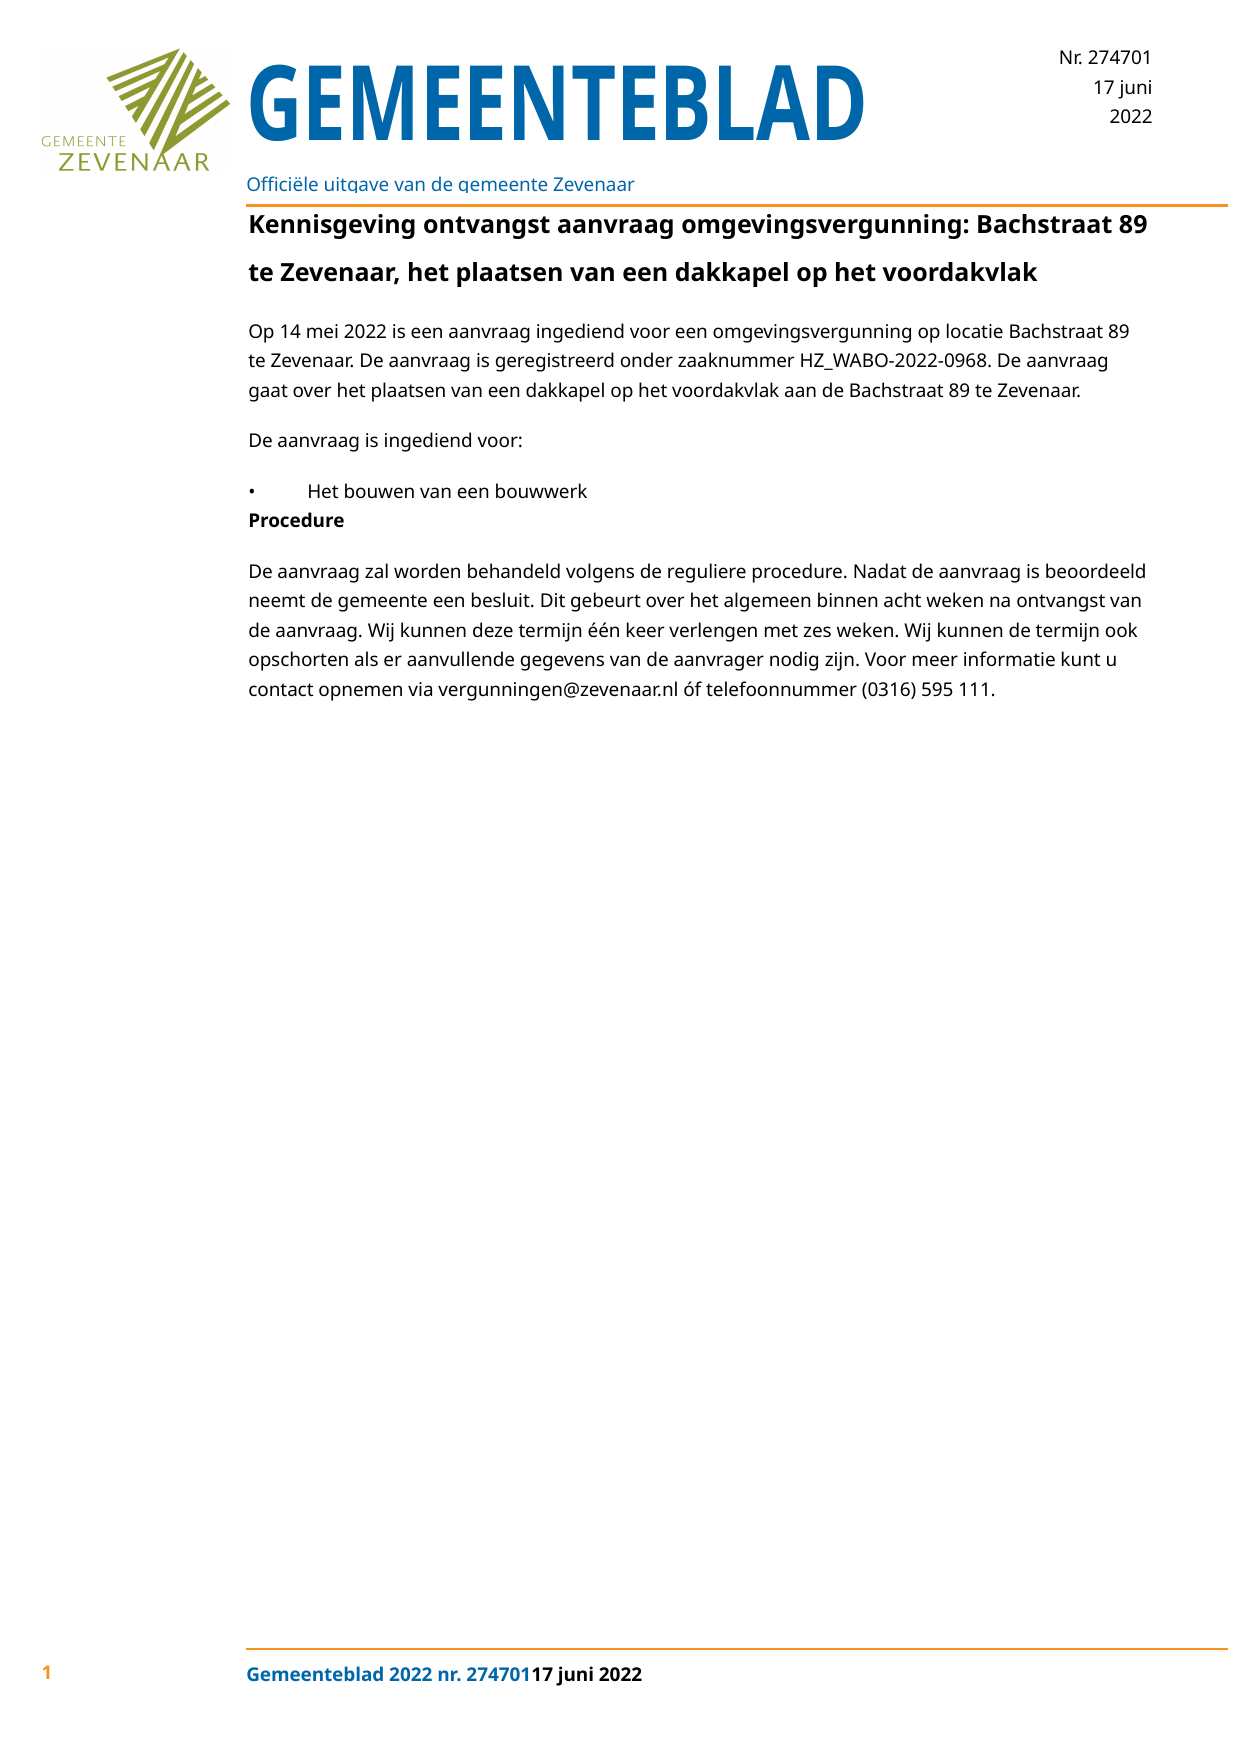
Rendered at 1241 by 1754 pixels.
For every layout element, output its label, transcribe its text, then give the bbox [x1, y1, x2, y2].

text De aanvraag zal worden behandeld volgens de reguliere procedure. Nadat de aanvraag is beoordeeld neemt de gemeente een besluit. Dit gebeurt over het algemeen binnen acht weken na ontvangst van de aanvraag. Wij kunnen deze termijn één keer verlengen met zes weken. Wij kunnen de termijn ook opschorten als er aanvullende gegevens van de aanvrager nodig zijn. Voor meer informatie kunt u contact opnemen via vergunningen@zevenaar.nl óf telefoonnummer (0316) 595 111. [248, 558, 1152, 702]
text Procedure [248, 507, 1152, 533]
list Het bouwen van een bouwwerk [248, 478, 1152, 504]
text De aanvraag is ingediend voor: [248, 427, 1152, 453]
text Op 14 mei 2022 is een aanvraag ingediend voor een omgevingsvergunning op locatie Bachstraat 89 te Zevenaar. De aanvraag is geregistreerd onder zaaknummer HZ_WABO-2022-0968. De aanvraag gaat over het plaatsen van een dakkapel op het voordakvlak aan de Bachstraat 89 te Zevenaar. [248, 318, 1152, 403]
picture [41, 47, 231, 172]
text Kennisgeving ontvangst aanvraag omgevingsvergunning: Bachstraat 89 te Zevenaar, het plaatsen van een dakkapel op het voordakvlak [248, 207, 1152, 288]
